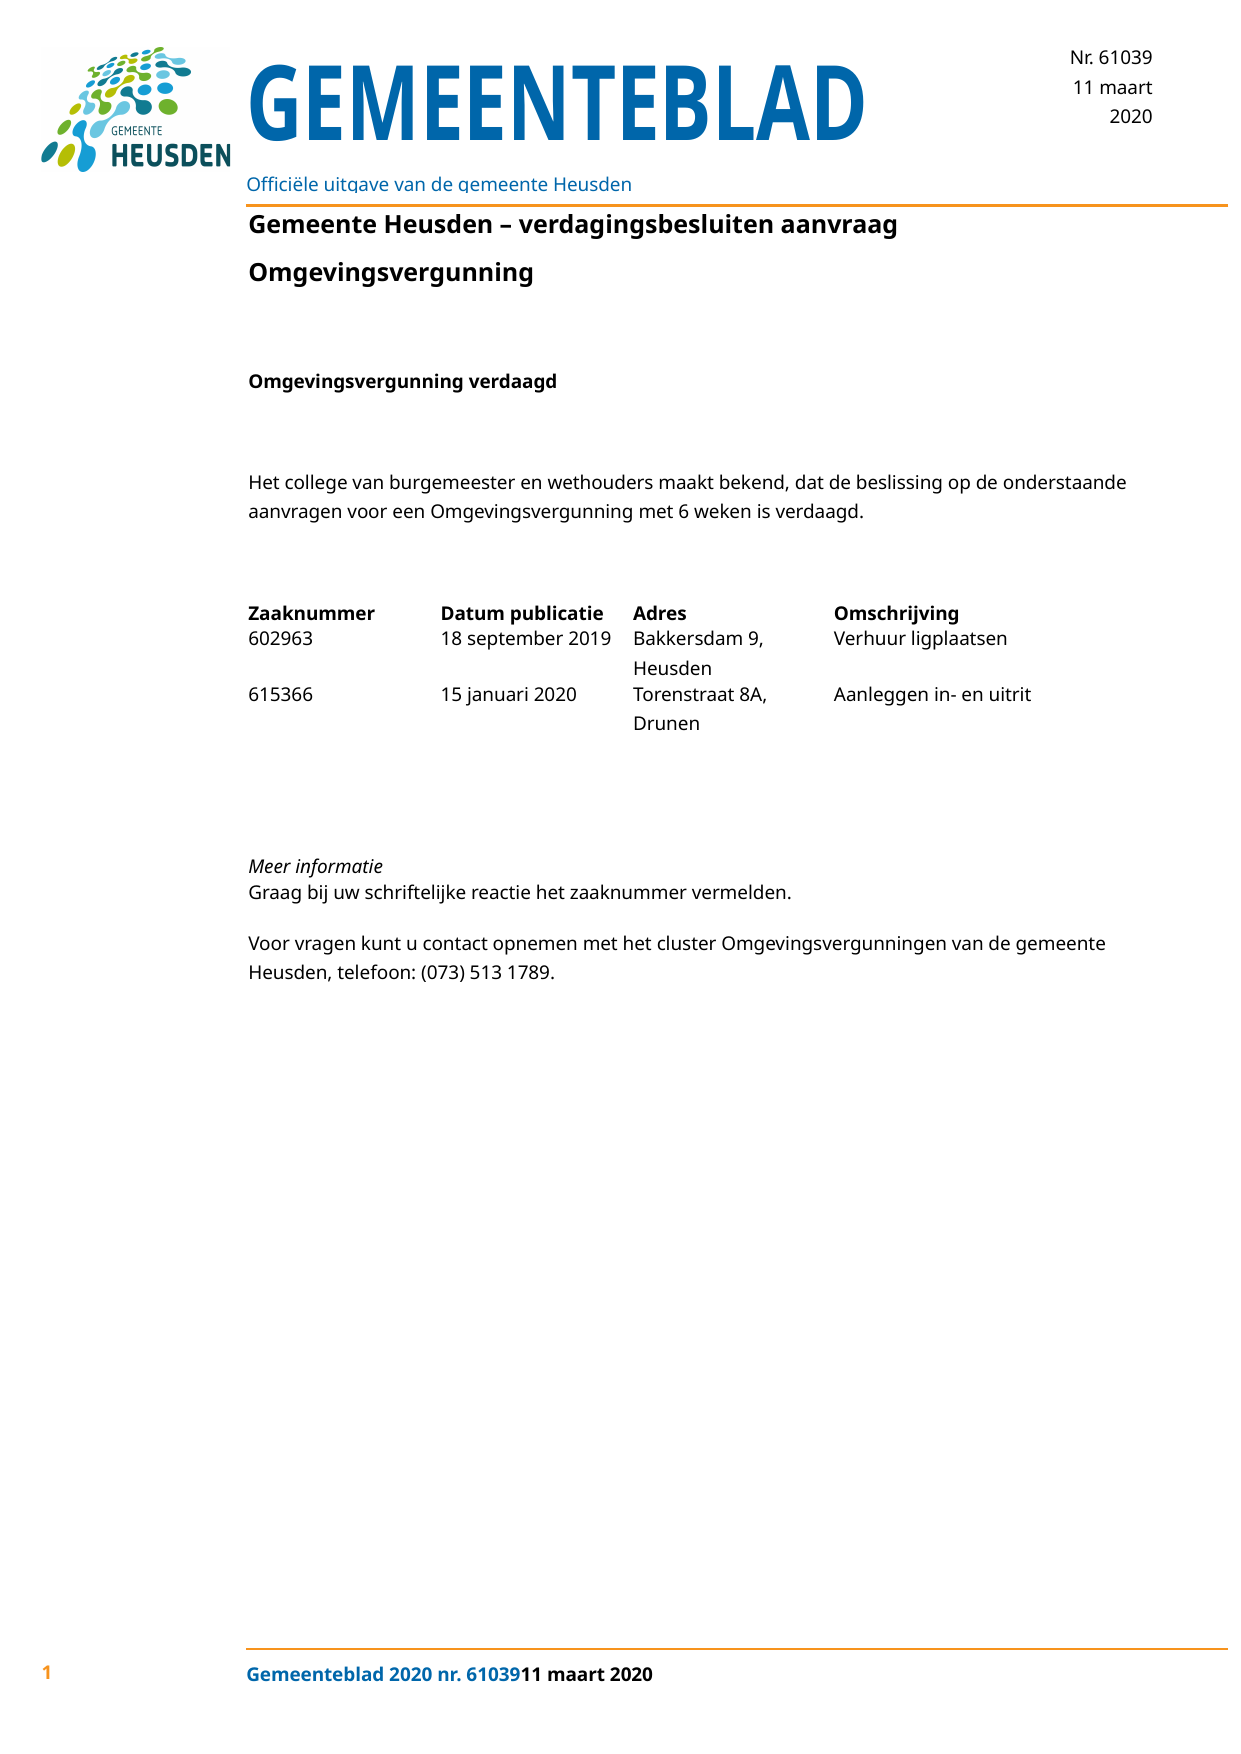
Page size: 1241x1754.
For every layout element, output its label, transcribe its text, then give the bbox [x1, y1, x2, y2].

text Omgevingsvergunning verdaagd [248, 368, 1152, 394]
table_cell 602963 [248, 625, 440, 681]
table_cell Bakkersdam 9, Heusden [633, 625, 834, 681]
text Voor vragen kunt u contact opnemen met het cluster Omgevingsvergunningen van de gemeente Heusden, telefoon: (073) 513 1789. [248, 930, 1152, 985]
text Graag bij uw schriftelijke reactie het zaaknummer vermelden. [248, 879, 1152, 905]
text Gemeente Heusden – verdagingsbesluiten aanvraag Omgevingsvergunning [248, 207, 1152, 288]
table_header Zaaknummer [248, 600, 440, 625]
table_cell 615366 [248, 681, 440, 736]
table_header Adres [633, 600, 834, 625]
text Het college van burgemeester en wethouders maakt bekend, dat de beslissing op de onderstaande aanvragen voor een Omgevingsvergunning met 6 weken is verdaagd. [248, 469, 1152, 524]
table_cell 15 januari 2020 [440, 681, 633, 736]
table_header Datum publicatie [440, 600, 633, 625]
picture [41, 47, 231, 172]
table_cell Aanleggen in- en uitrit [834, 681, 1152, 736]
table_cell Verhuur ligplaatsen [834, 625, 1152, 681]
table_header Omschrijving [834, 600, 1152, 625]
table_cell 18 september 2019 [440, 625, 633, 681]
text Meer informatie [248, 854, 1152, 879]
table_cell Torenstraat 8A, Drunen [633, 681, 834, 736]
